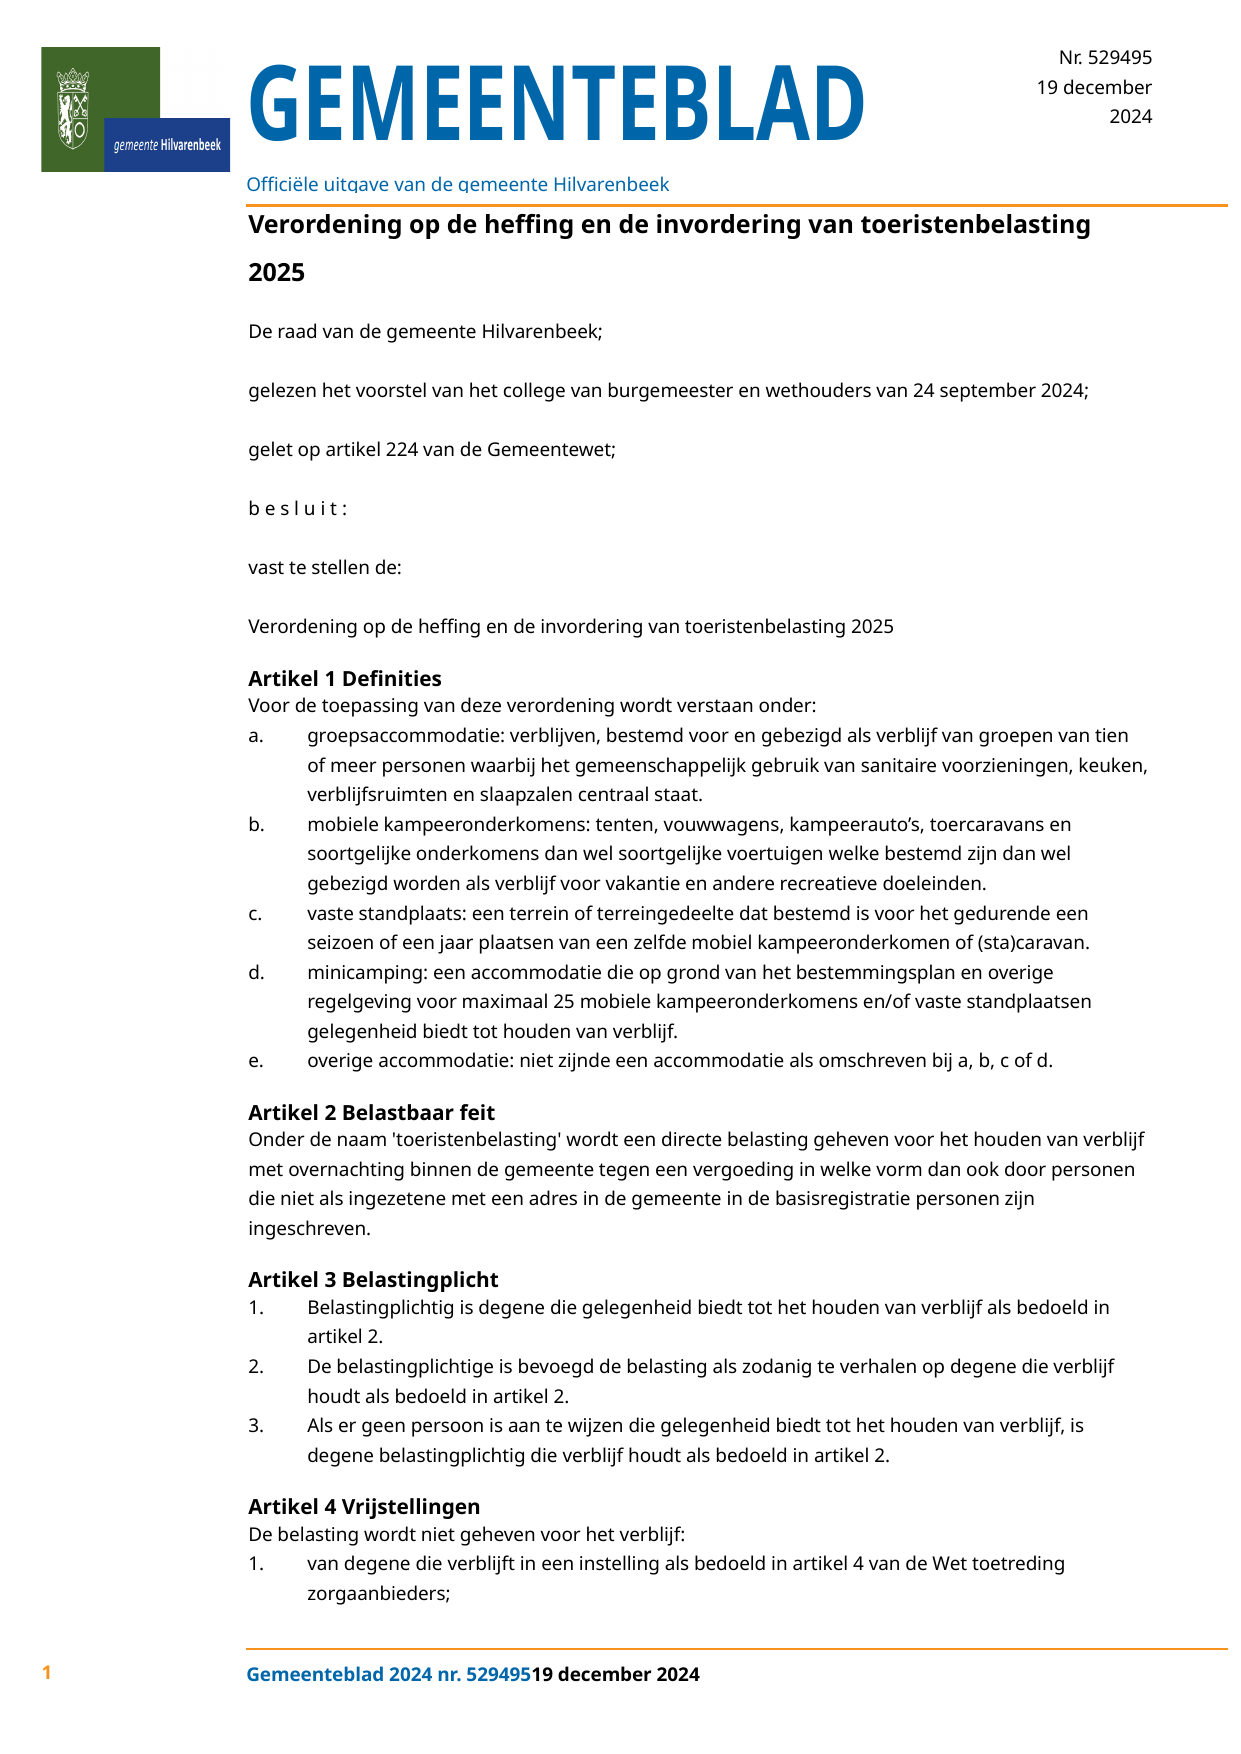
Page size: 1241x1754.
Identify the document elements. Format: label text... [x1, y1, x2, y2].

text Artikel 4 Vrijstellingen [248, 1492, 1152, 1521]
list mobiele kampeeronderkomens: tenten, vouwwagens, kampeerauto’s, toercaravans en soortgelijke onderkomens dan wel soortgelijke voertuigen welke bestemd zijn dan wel gebezigd worden als verblijf voor vakantie en andere recreatieve doeleinden. [248, 811, 1152, 896]
text De belasting wordt niet geheven voor het verblijf: [248, 1521, 1152, 1547]
list groepsaccommodatie: verblijven, bestemd voor en gebezigd als verblijf van groepen van tien of meer personen waarbij het gemeenschappelijk gebruik van sanitaire voorzieningen, keuken, verblijfsruimten en slaapzalen centraal staat. [248, 722, 1152, 807]
list vaste standplaats: een terrein of terreingedeelte dat bestemd is voor het gedurende een seizoen of een jaar plaatsen van een zelfde mobiel kampeeronderkomen of (sta)caravan. [248, 900, 1152, 955]
text Artikel 1 Definities [248, 664, 1152, 693]
list De belastingplichtige is bevoegd de belasting als zodanig te verhalen op degene die verblijf houdt als bedoeld in artikel 2. [248, 1353, 1152, 1408]
text Artikel 3 Belastingplicht [248, 1266, 1152, 1294]
text gelezen het voorstel van het college van burgemeester en wethouders van 24 september 2024; [248, 377, 1152, 403]
text gelet op artikel 224 van de Gemeentewet; [248, 436, 1152, 462]
text Verordening op de heffing en de invordering van toeristenbelasting 2025 [248, 614, 1152, 639]
picture [41, 47, 231, 172]
text b e s l u i t : [248, 495, 1152, 521]
list minicamping: een accommodatie die op grond van het bestemmingsplan en overige regelgeving voor maximaal 25 mobiele kampeeronderkomens en/of vaste standplaatsen gelegenheid biedt tot houden van verblijf. [248, 959, 1152, 1044]
text Verordening op de heffing en de invordering van toeristenbelasting 2025 [248, 207, 1152, 288]
text Artikel 2 Belastbaar feit [248, 1098, 1152, 1126]
list Als er geen persoon is aan te wijzen die gelegenheid biedt tot het houden van verblijf, is degene belastingplichtig die verblijf houdt als bedoeld in artikel 2. [248, 1412, 1152, 1468]
text Onder de naam 'toeristenbelasting' wordt een directe belasting geheven voor het houden van verblijf met overnachting binnen de gemeente tegen een vergoeding in welke vorm dan ook door personen die niet als ingezetene met een adres in de gemeente in de basisregistratie personen zijn ingeschreven. [248, 1126, 1152, 1241]
text Voor de toepassing van deze verordening wordt verstaan onder: [248, 693, 1152, 718]
text vast te stellen de: [248, 554, 1152, 580]
text De raad van de gemeente Hilvarenbeek; [248, 318, 1152, 344]
list Belastingplichtig is degene die gelegenheid biedt tot het houden van verblijf als bedoeld in artikel 2. [248, 1294, 1152, 1349]
list overige accommodatie: niet zijnde een accommodatie als omschreven bij a, b, c of d. [248, 1048, 1152, 1073]
list van degene die verblijft in een instelling als bedoeld in artikel 4 van de Wet toetreding zorgaanbieders; [248, 1550, 1152, 1606]
